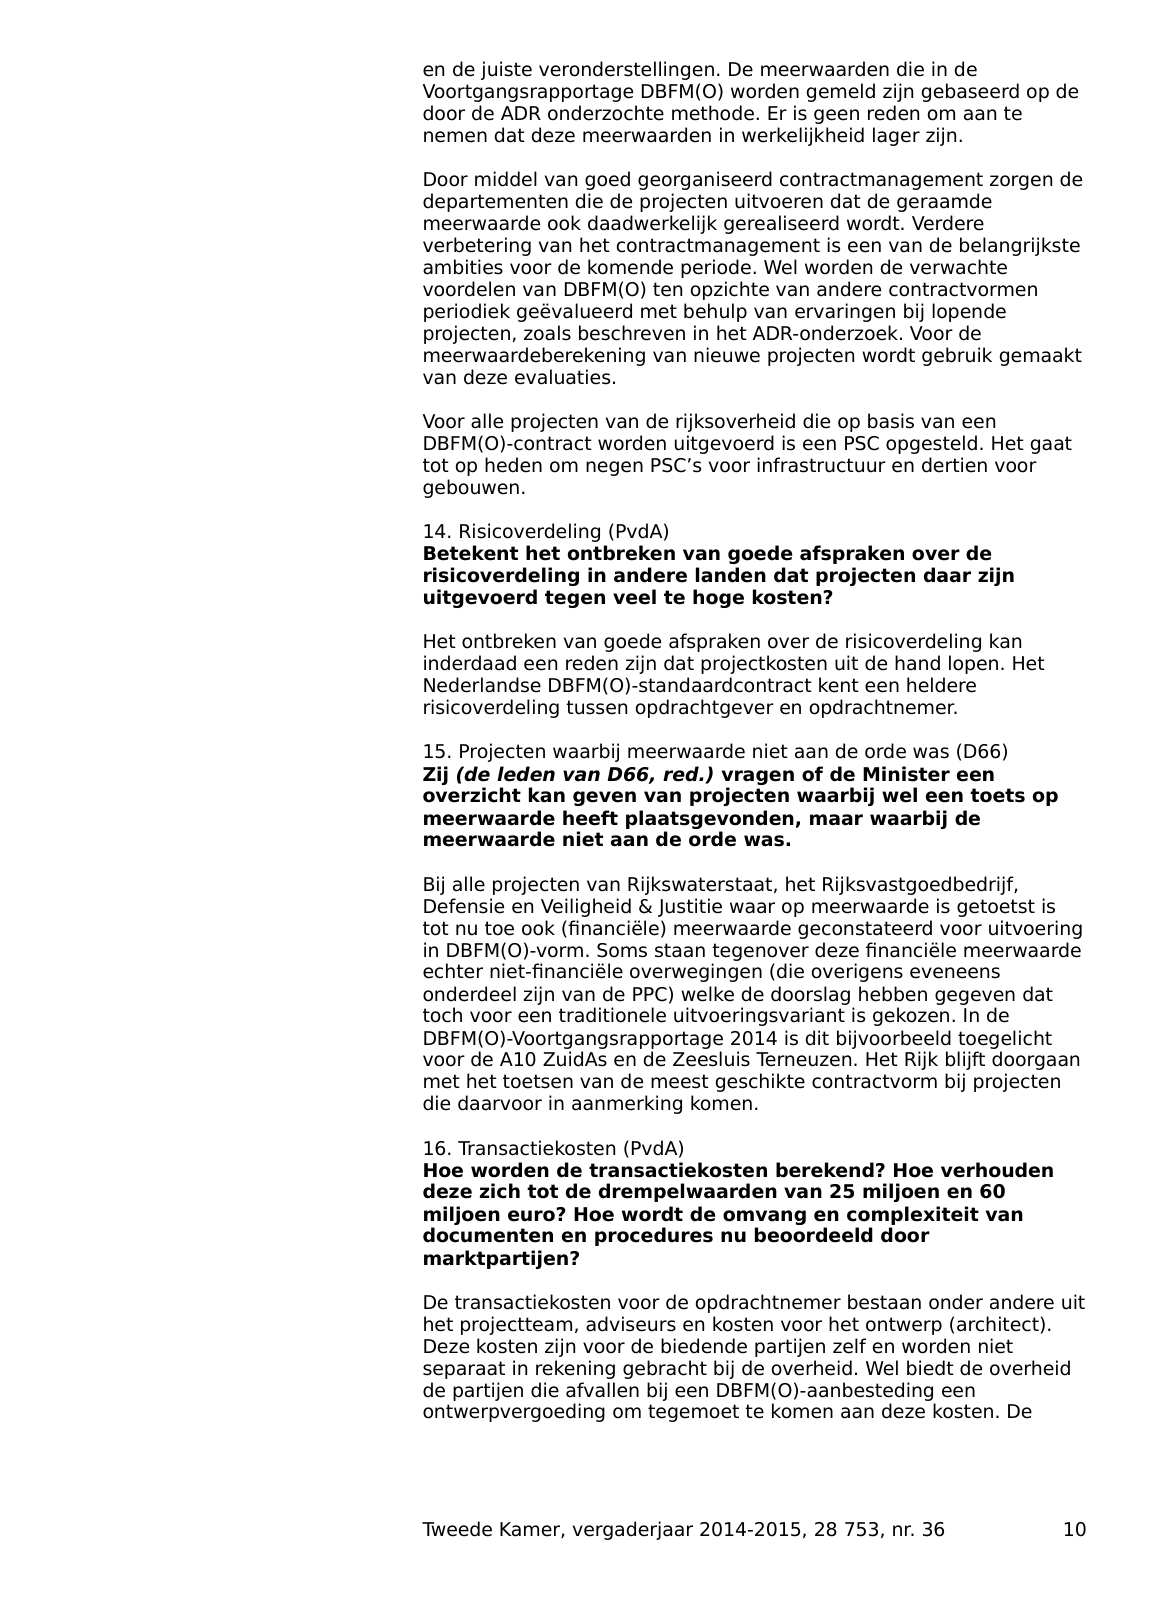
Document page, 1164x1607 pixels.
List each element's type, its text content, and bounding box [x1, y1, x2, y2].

text Zij (de leden van D66, red.) vragen of de Minister een overzicht kan geven van projecten waarbij wel een toets op meerwaarde heeft plaatsgevonden, maar waarbij de meerwaarde niet aan de orde was. [422, 763, 1087, 851]
text 16. Transactiekosten (PvdA) [422, 1137, 1087, 1159]
text De transactiekosten voor de opdrachtnemer bestaan onder andere uit het projectteam, adviseurs en kosten voor het ontwerp (architect). Deze kosten zijn voor de biedende partijen zelf en worden niet separaat in rekening gebracht bij de overheid. Wel biedt de overheid de partijen die afvallen bij een DBFM(O)-aanbesteding een ontwerpvergoeding om tegemoet te komen aan deze kosten. De [422, 1292, 1087, 1423]
text Betekent het ontbreken van goede afspraken over de risicoverdeling in andere landen dat projecten daar zijn uitgevoerd tegen veel te hoge kosten? [422, 543, 1087, 609]
text Door middel van goed georganiseerd contractmanagement zorgen de departementen die de projecten uitvoeren dat de geraamde meerwaarde ook daadwerkelijk gerealiseerd wordt. Verdere verbetering van het contractmanagement is een van de belangrijkste ambities voor de komende periode. Wel worden de verwachte voordelen van DBFM(O) ten opzichte van andere contractvormen periodiek geëvalueerd met behulp van ervaringen bij lopende projecten, zoals beschreven in het ADR-onderzoek. Voor de meerwaardeberekening van nieuwe projecten wordt gebruik gemaakt van deze evaluaties. [422, 169, 1087, 389]
text 15. Projecten waarbij meerwaarde niet aan de orde was (D66) [422, 741, 1087, 763]
text Bij alle projecten van Rijkswaterstaat, het Rijksvastgoedbedrijf, Defensie en Veiligheid & Justitie waar op meerwaarde is getoetst is tot nu toe ook (financiële) meerwaarde geconstateerd voor uitvoering in DBFM(O)-vorm. Soms staan tegenover deze financiële meerwaarde echter niet-financiële overwegingen (die overigens eveneens onderdeel zijn van de PPC) welke de doorslag hebben gegeven dat toch voor een traditionele uitvoeringsvariant is gekozen. In de DBFM(O)-Voortgangsrapportage 2014 is dit bijvoorbeeld toegelicht voor de A10 ZuidAs en de Zeesluis Terneuzen. Het Rijk blijft doorgaan met het toetsen van de meest geschikte contractvorm bij projecten die daarvoor in aanmerking komen. [422, 873, 1087, 1115]
text Voor alle projecten van de rijksoverheid die op basis van een DBFM(O)-contract worden uitgevoerd is een PSC opgesteld. Het gaat tot op heden om negen PSC’s voor infrastructuur en dertien voor gebouwen. [422, 411, 1087, 499]
text Het ontbreken van goede afspraken over de risicoverdeling kan inderdaad een reden zijn dat projectkosten uit de hand lopen. Het Nederlandse DBFM(O)-standaardcontract kent een heldere risicoverdeling tussen opdrachtgever en opdrachtnemer. [422, 631, 1087, 719]
text 14. Risicoverdeling (PvdA) [422, 521, 1087, 543]
text Hoe worden de transactiekosten berekend? Hoe verhouden deze zich tot de drempelwaarden van 25 miljoen en 60 miljoen euro? Hoe wordt de omvang en complexiteit van documenten en procedures nu beoordeeld door marktpartijen? [422, 1159, 1087, 1269]
text en de juiste veronderstellingen. De meerwaarden die in de Voortgangsrapportage DBFM(O) worden gemeld zijn gebaseerd op de door de ADR onderzochte methode. Er is geen reden om aan te nemen dat deze meerwaarden in werkelijkheid lager zijn. [422, 59, 1087, 147]
